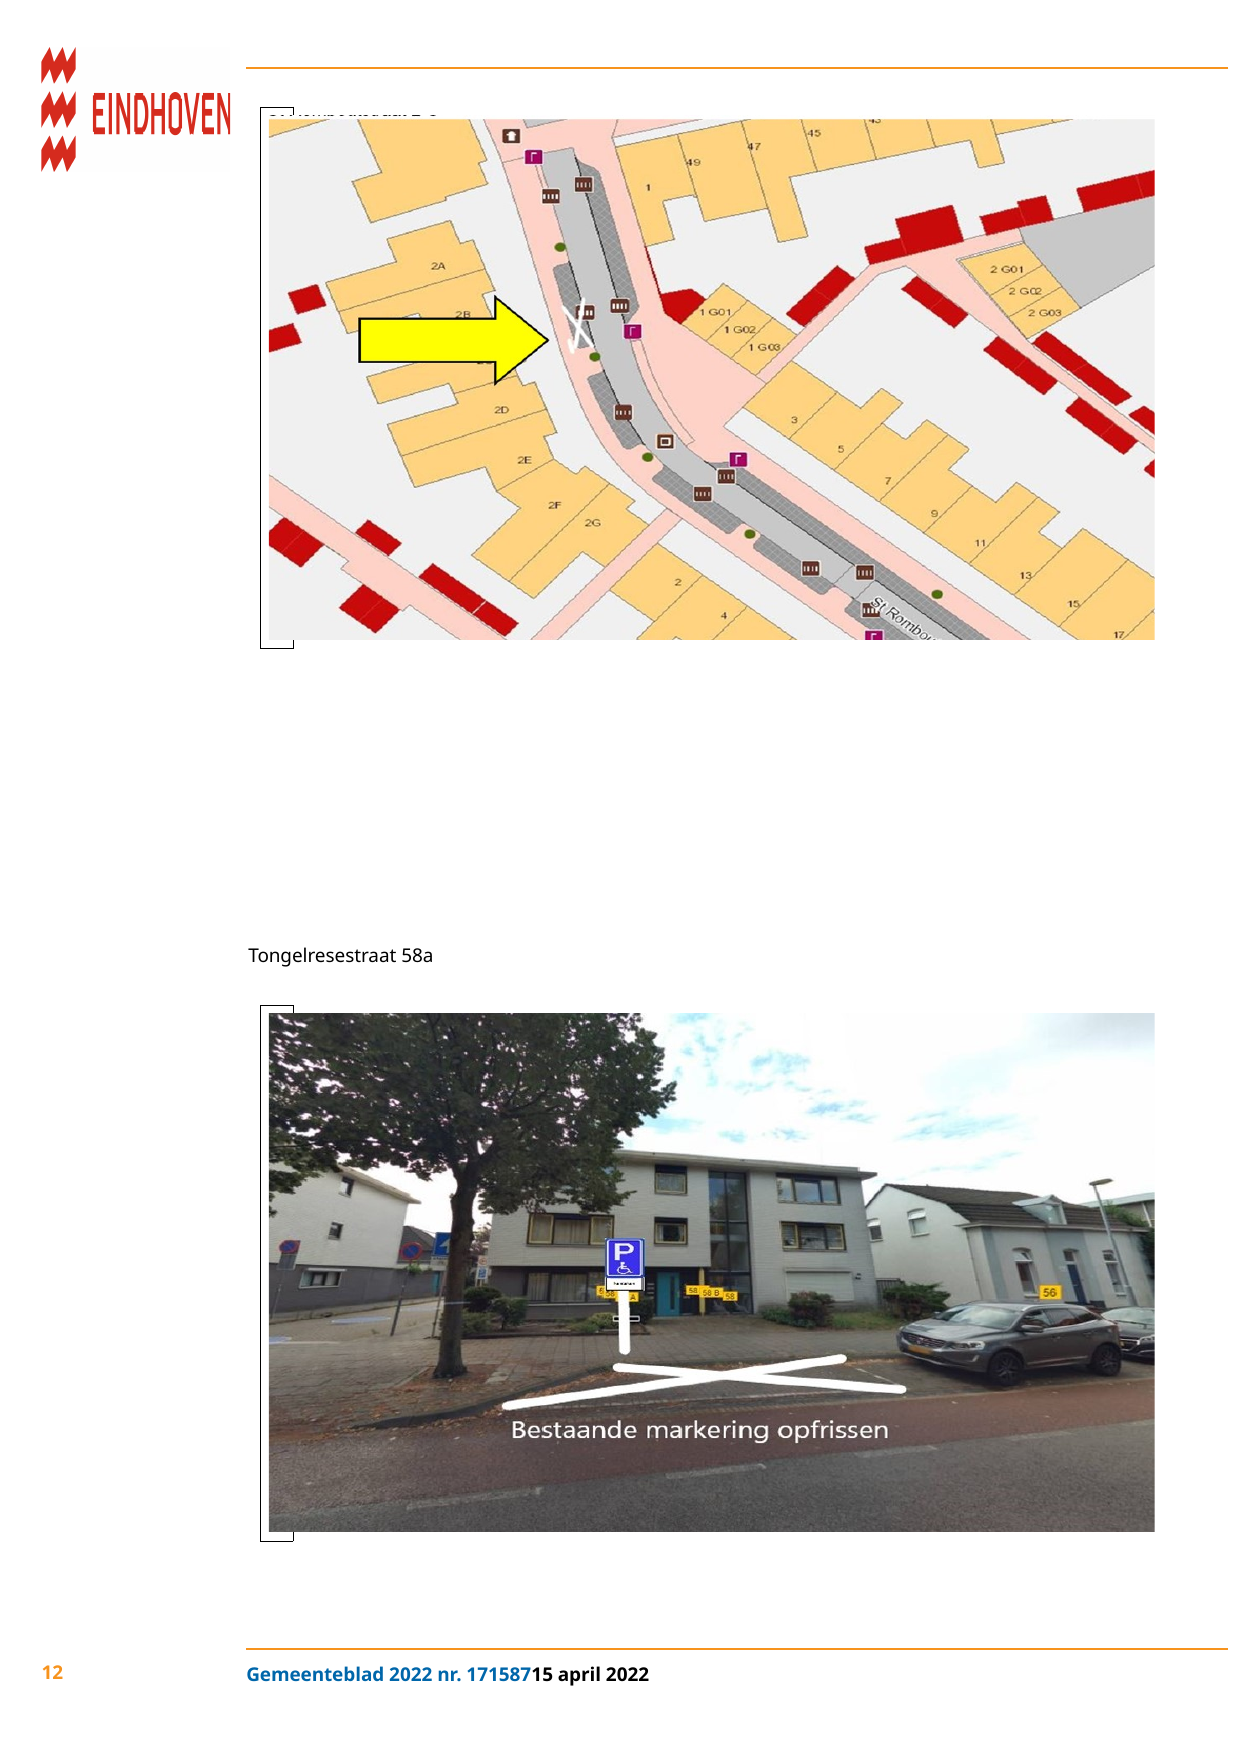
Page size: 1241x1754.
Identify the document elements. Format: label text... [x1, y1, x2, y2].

text Tongelresestraat 58a [248, 943, 1152, 968]
picture [268, 1013, 1155, 1532]
picture [268, 115, 1155, 640]
picture [41, 47, 231, 172]
